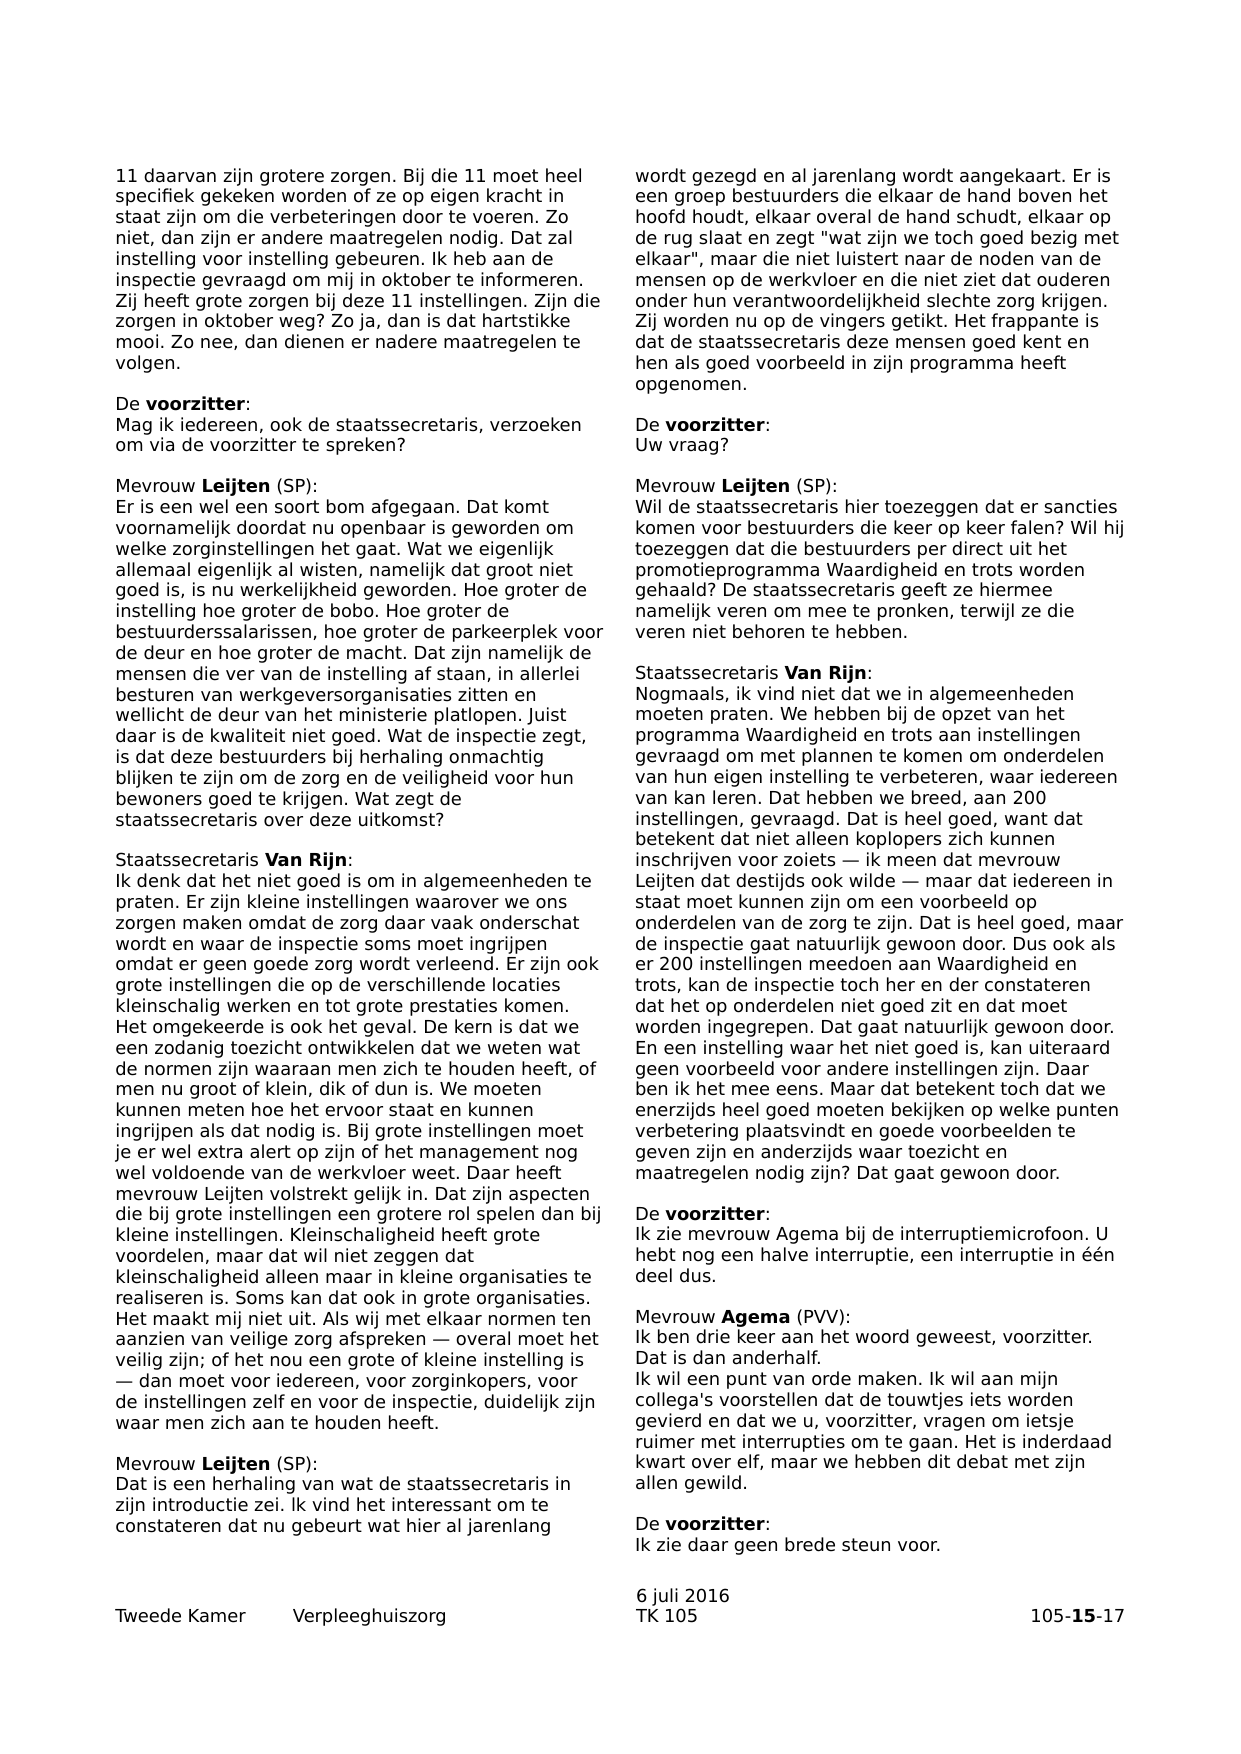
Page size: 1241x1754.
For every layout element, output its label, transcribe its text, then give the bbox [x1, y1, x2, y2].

text Mevrouw Leijten (SP): [115, 476, 605, 497]
text Er is een wel een soort bom afgegaan. Dat komt voornamelijk doordat nu openbaar is geworden om welke zorginstellingen het gaat. Wat we eigenlijk allemaal eigenlijk al wisten, namelijk dat groot niet goed is, is nu werkelijkheid geworden. Hoe groter de instelling hoe groter de bobo. Hoe groter de bestuurderssalarissen, hoe groter de parkeerplek voor de deur en hoe groter de macht. Dat zijn namelijk de mensen die ver van de instelling af staan, in allerlei besturen van werkgeversorganisaties zitten en wellicht de deur van het ministerie platlopen. Juist daar is de kwaliteit niet goed. Wat de inspectie zegt, is dat deze bestuurders bij herhaling onmachtig blijken te zijn om de zorg en de veiligheid voor hun bewoners goed te krijgen. Wat zegt de staatssecretaris over deze uitkomst? [115, 497, 605, 830]
text Ik ben drie keer aan het woord geweest, voorzitter. Dat is dan anderhalf. [635, 1327, 1125, 1369]
text Ik zie mevrouw Agema bij de interruptiemicrofoon. U hebt nog een halve interruptie, een interruptie in één deel dus. [635, 1224, 1125, 1287]
text De voorzitter: [635, 1514, 1125, 1535]
text Dat is een herhaling van wat de staatssecretaris in zijn introductie zei. lk vind het interessant om te constateren dat nu gebeurt wat hier al jarenlang [115, 1474, 605, 1537]
text Staatssecretaris Van Rijn: [115, 850, 605, 871]
text Mevrouw Agema (PVV): [635, 1307, 1125, 1327]
text Mevrouw Leijten (SP): [635, 476, 1125, 497]
text Mag ik iedereen, ook de staatssecretaris, verzoeken om via de voorzitter te spreken? [115, 414, 605, 456]
text De voorzitter: [635, 1203, 1125, 1224]
text Staatssecretaris Van Rijn: [635, 663, 1125, 683]
text Ik zie daar geen brede steun voor. [635, 1535, 1125, 1556]
text Uw vraag? [635, 435, 1125, 456]
text Ik wil een punt van orde maken. Ik wil aan mijn collega's voorstellen dat de touwtjes iets worden gevierd en dat we u, voorzitter, vragen om ietsje ruimer met interrupties om te gaan. Het is inderdaad kwart over elf, maar we hebben dit debat met zijn allen gewild. [635, 1369, 1125, 1494]
text 11 daarvan zijn grotere zorgen. Bij die 11 moet heel specifiek gekeken worden of ze op eigen kracht in staat zijn om die verbeteringen door te voeren. Zo niet, dan zijn er andere maatregelen nodig. Dat zal instelling voor instelling gebeuren. Ik heb aan de inspectie gevraagd om mij in oktober te informeren. Zij heeft grote zorgen bij deze 11 instellingen. Zijn die zorgen in oktober weg? Zo ja, dan is dat hartstikke mooi. Zo nee, dan dienen er nadere maatregelen te volgen. [115, 165, 605, 374]
text Mevrouw Leijten (SP): [115, 1453, 605, 1474]
text De voorzitter: [115, 394, 605, 414]
text Ik denk dat het niet goed is om in algemeenheden te praten. Er zijn kleine instellingen waarover we ons zorgen maken omdat de zorg daar vaak onderschat wordt en waar de inspectie soms moet ingrijpen omdat er geen goede zorg wordt verleend. Er zijn ook grote instellingen die op de verschillende locaties kleinschalig werken en tot grote prestaties komen. Het omgekeerde is ook het geval. De kern is dat we een zodanig toezicht ontwikkelen dat we weten wat de normen zijn waaraan men zich te houden heeft, of men nu groot of klein, dik of dun is. We moeten kunnen meten hoe het ervoor staat en kunnen ingrijpen als dat nodig is. Bij grote instellingen moet je er wel extra alert op zijn of het management nog wel voldoende van de werkvloer weet. Daar heeft mevrouw Leijten volstrekt gelijk in. Dat zijn aspecten die bij grote instellingen een grotere rol spelen dan bij kleine instellingen. Kleinschaligheid heeft grote voordelen, maar dat wil niet zeggen dat kleinschaligheid alleen maar in kleine organisaties te realiseren is. Soms kan dat ook in grote organisaties. Het maakt mij niet uit. Als wij met elkaar normen ten aanzien van veilige zorg afspreken — overal moet het veilig zijn; of het nou een grote of kleine instelling is — dan moet voor iedereen, voor zorginkopers, voor de instellingen zelf en voor de inspectie, duidelijk zijn waar men zich aan te houden heeft. [115, 871, 605, 1433]
text De voorzitter: [635, 414, 1125, 435]
text Nogmaals, ik vind niet dat we in algemeenheden moeten praten. We hebben bij de opzet van het programma Waardigheid en trots aan instellingen gevraagd om met plannen te komen om onderdelen van hun eigen instelling te verbeteren, waar iedereen van kan leren. Dat hebben we breed, aan 200 instellingen, gevraagd. Dat is heel goed, want dat betekent dat niet alleen koplopers zich kunnen inschrijven voor zoiets — ik meen dat mevrouw Leijten dat destijds ook wilde — maar dat iedereen in staat moet kunnen zijn om een voorbeeld op onderdelen van de zorg te zijn. Dat is heel goed, maar de inspectie gaat natuurlijk gewoon door. Dus ook als er 200 instellingen meedoen aan Waardigheid en trots, kan de inspectie toch her en der constateren dat het op onderdelen niet goed zit en dat moet worden ingegrepen. Dat gaat natuurlijk gewoon door. En een instelling waar het niet goed is, kan uiteraard geen voorbeeld voor andere instellingen zijn. Daar ben ik het mee eens. Maar dat betekent toch dat we enerzijds heel goed moeten bekijken op welke punten verbetering plaatsvindt en goede voorbeelden te geven zijn en anderzijds waar toezicht en maatregelen nodig zijn? Dat gaat gewoon door. [635, 683, 1125, 1183]
text Wil de staatssecretaris hier toezeggen dat er sancties komen voor bestuurders die keer op keer falen? Wil hij toezeggen dat die bestuurders per direct uit het promotieprogramma Waardigheid en trots worden gehaald? De staatssecretaris geeft ze hiermee namelijk veren om mee te pronken, terwijl ze die veren niet behoren te hebben. [635, 497, 1125, 643]
text wordt gezegd en al jarenlang wordt aangekaart. Er is een groep bestuurders die elkaar de hand boven het hoofd houdt, elkaar overal de hand schudt, elkaar op de rug slaat en zegt "wat zijn we toch goed bezig met elkaar", maar die niet luistert naar de noden van de mensen op de werkvloer en die niet ziet dat ouderen onder hun verantwoordelijkheid slechte zorg krijgen. Zij worden nu op de vingers getikt. Het frappante is dat de staatssecretaris deze mensen goed kent en hen als goed voorbeeld in zijn programma heeft opgenomen. [635, 165, 1125, 394]
